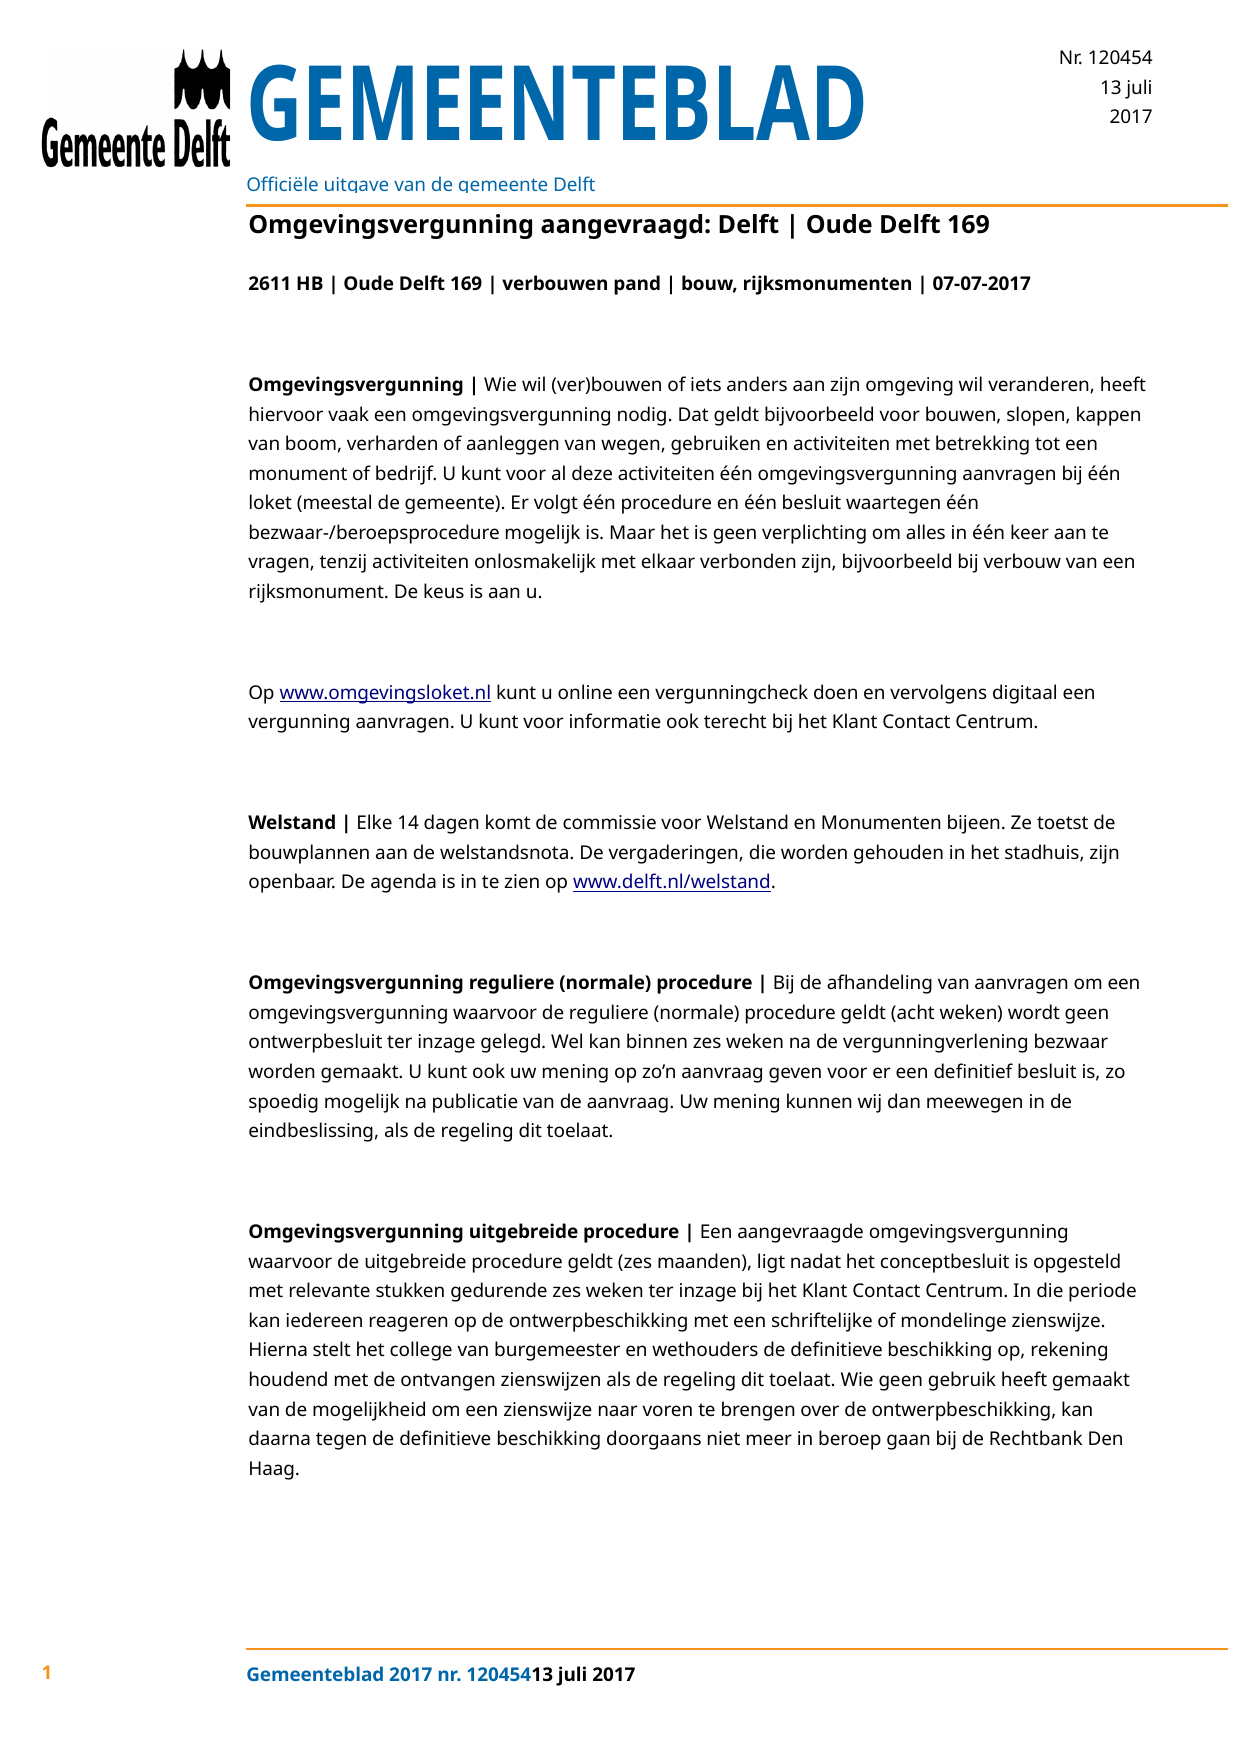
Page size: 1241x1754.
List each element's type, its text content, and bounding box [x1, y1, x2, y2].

picture [41, 47, 231, 172]
text Omgevingsvergunning | Wie wil (ver)bouwen of iets anders aan zijn omgeving wil veranderen, heeft hiervoor vaak een omgevingsvergunning nodig. Dat geldt bijvoorbeeld voor bouwen, slopen, kappen van boom, verharden of aanleggen van wegen, gebruiken en activiteiten met betrekking tot een monument of bedrijf. U kunt voor al deze activiteiten één omgevingsvergunning aanvragen bij één loket (meestal de gemeente). Er volgt één procedure en één besluit waartegen één bezwaar-/beroepsprocedure mogelijk is. Maar het is geen verplichting om alles in één keer aan te vragen, tenzij activiteiten onlosmakelijk met elkaar verbonden zijn, bijvoorbeeld bij verbouw van een rijksmonument. De keus is aan u. [248, 371, 1152, 604]
text Omgevingsvergunning reguliere (normale) procedure | Bij de afhandeling van aanvragen om een omgevingsvergunning waarvoor de reguliere (normale) procedure geldt (acht weken) wordt geen ontwerpbesluit ter inzage gelegd. Wel kan binnen zes weken na de vergunningverlening bezwaar worden gemaakt. U kunt ook uw mening op zo’n aanvraag geven voor er een definitief besluit is, zo spoedig mogelijk na publicatie van de aanvraag. Uw mening kunnen wij dan meewegen in de eindbeslissing, als de regeling dit toelaat. [248, 969, 1152, 1143]
text 2611 HB | Oude Delft 169 | verbouwen pand | bouw, rijksmonumenten | 07-07-2017 [248, 270, 1152, 296]
text Omgevingsvergunning aangevraagd: Delft | Oude Delft 169 [248, 207, 1152, 241]
text Omgevingsvergunning uitgebreide procedure | Een aangevraagde omgevingsvergunning waarvoor de uitgebreide procedure geldt (zes maanden), ligt nadat het conceptbesluit is opgesteld met relevante stukken gedurende zes weken ter inzage bij het Klant Contact Centrum. In die periode kan iedereen reageren op de ontwerpbeschikking met een schriftelijke of mondelinge zienswijze. Hierna stelt het college van burgemeester en wethouders de definitieve beschikking op, rekening houdend met de ontvangen zienswijzen als de regeling dit toelaat. Wie geen gebruik heeft gemaakt van de mogelijkheid om een zienswijze naar voren te brengen over de ontwerpbeschikking, kan daarna tegen de definitieve beschikking doorgaans niet meer in beroep gaan bij de Rechtbank Den Haag. [248, 1218, 1152, 1481]
text Op www.omgevingsloket.nl kunt u online een vergunningcheck doen en vervolgens digitaal een vergunning aanvragen. U kunt voor informatie ook terecht bij het Klant Contact Centrum. [248, 679, 1152, 734]
text Welstand | Elke 14 dagen komt de commissie voor Welstand en Monumenten bijeen. Ze toetst de bouwplannen aan de welstandsnota. De vergaderingen, die worden gehouden in het stadhuis, zijn openbaar. De agenda is in te zien op www.delft.nl/welstand. [248, 809, 1152, 894]
